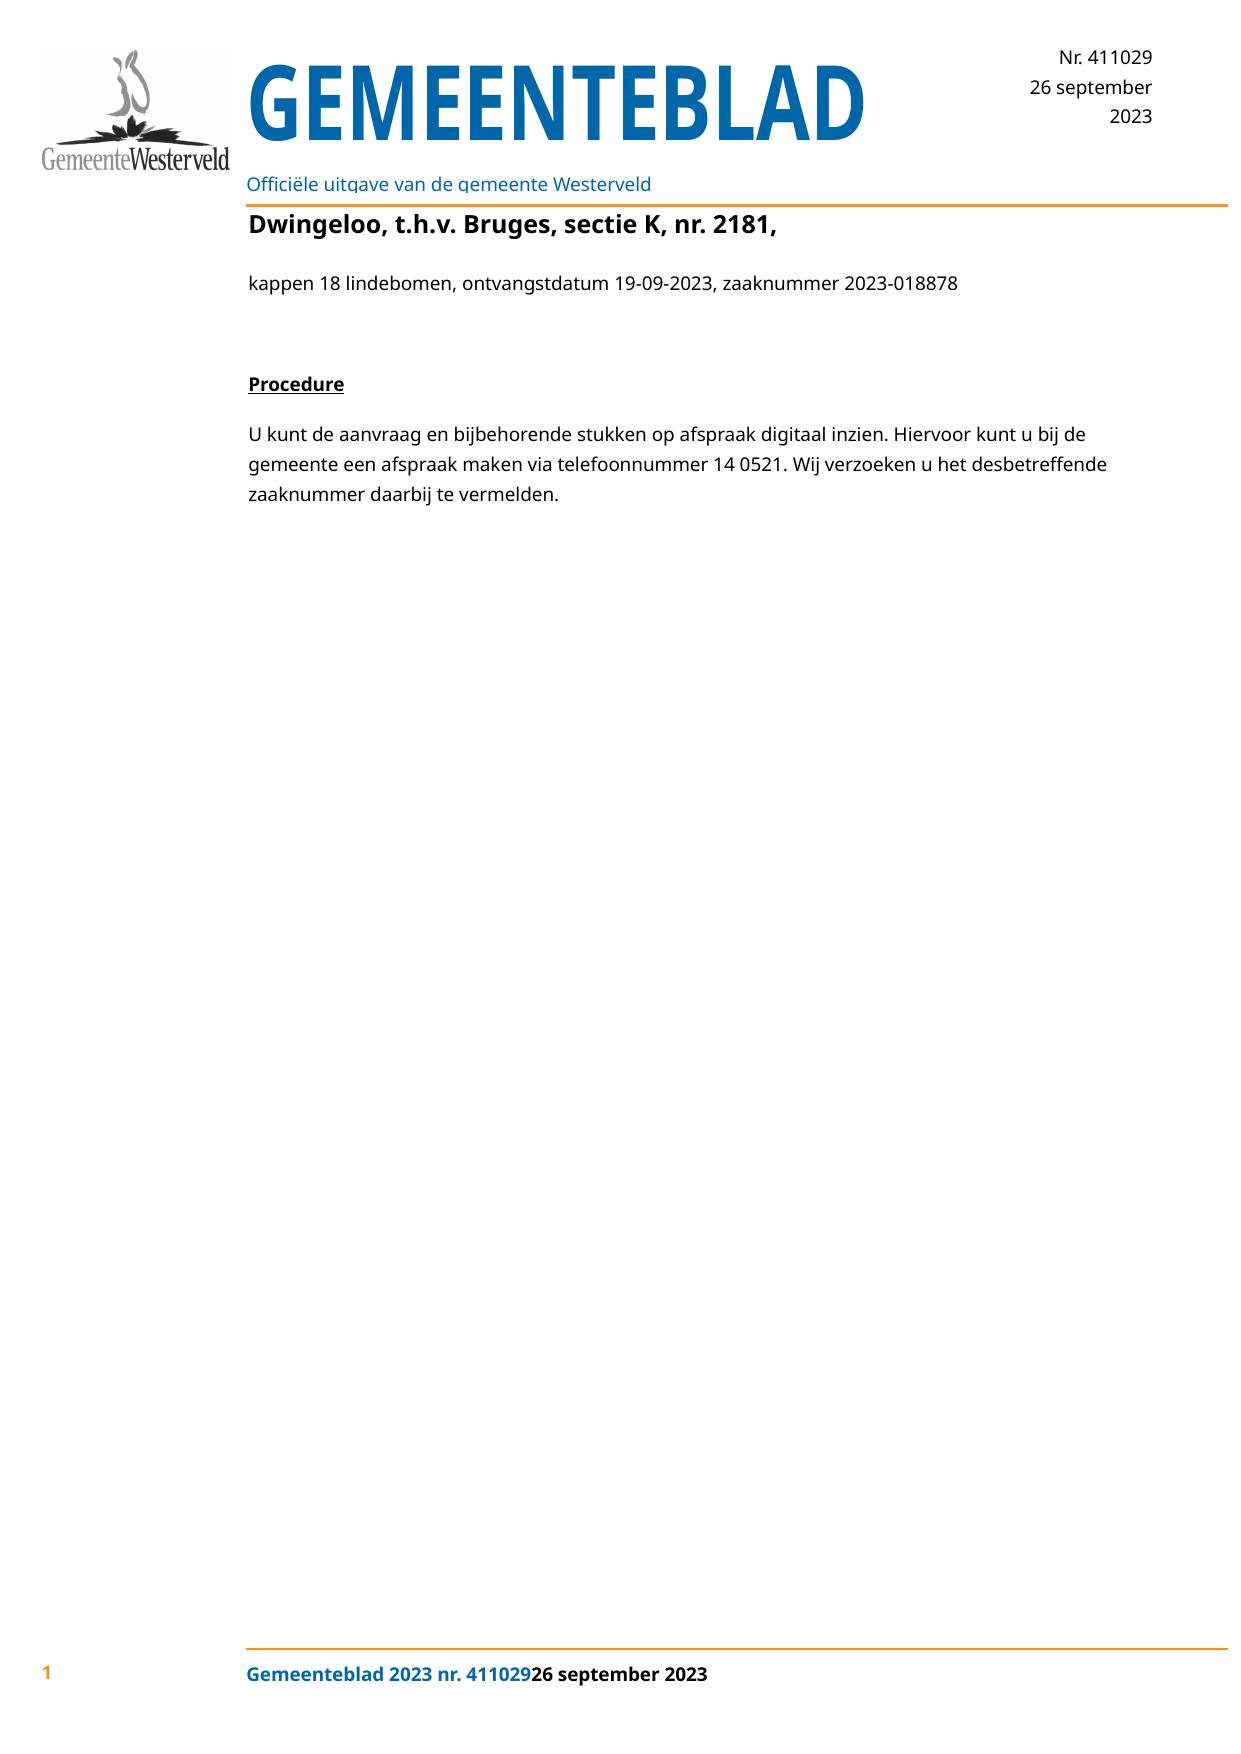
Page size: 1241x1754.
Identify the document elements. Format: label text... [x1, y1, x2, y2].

text U kunt de aanvraag en bijbehorende stukken op afspraak digitaal inzien. Hiervoor kunt u bij de gemeente een afspraak maken via telefoonnummer 14 0521. Wij verzoeken u het desbetreffende zaaknummer daarbij te vermelden. [248, 422, 1152, 506]
text kappen 18 lindebomen, ontvangstdatum 19-09-2023, zaaknummer 2023-018878 [248, 270, 1152, 296]
picture [41, 47, 231, 172]
text Procedure [248, 371, 1152, 397]
text Dwingeloo, t.h.v. Bruges, sectie K, nr. 2181, [248, 207, 1152, 241]
